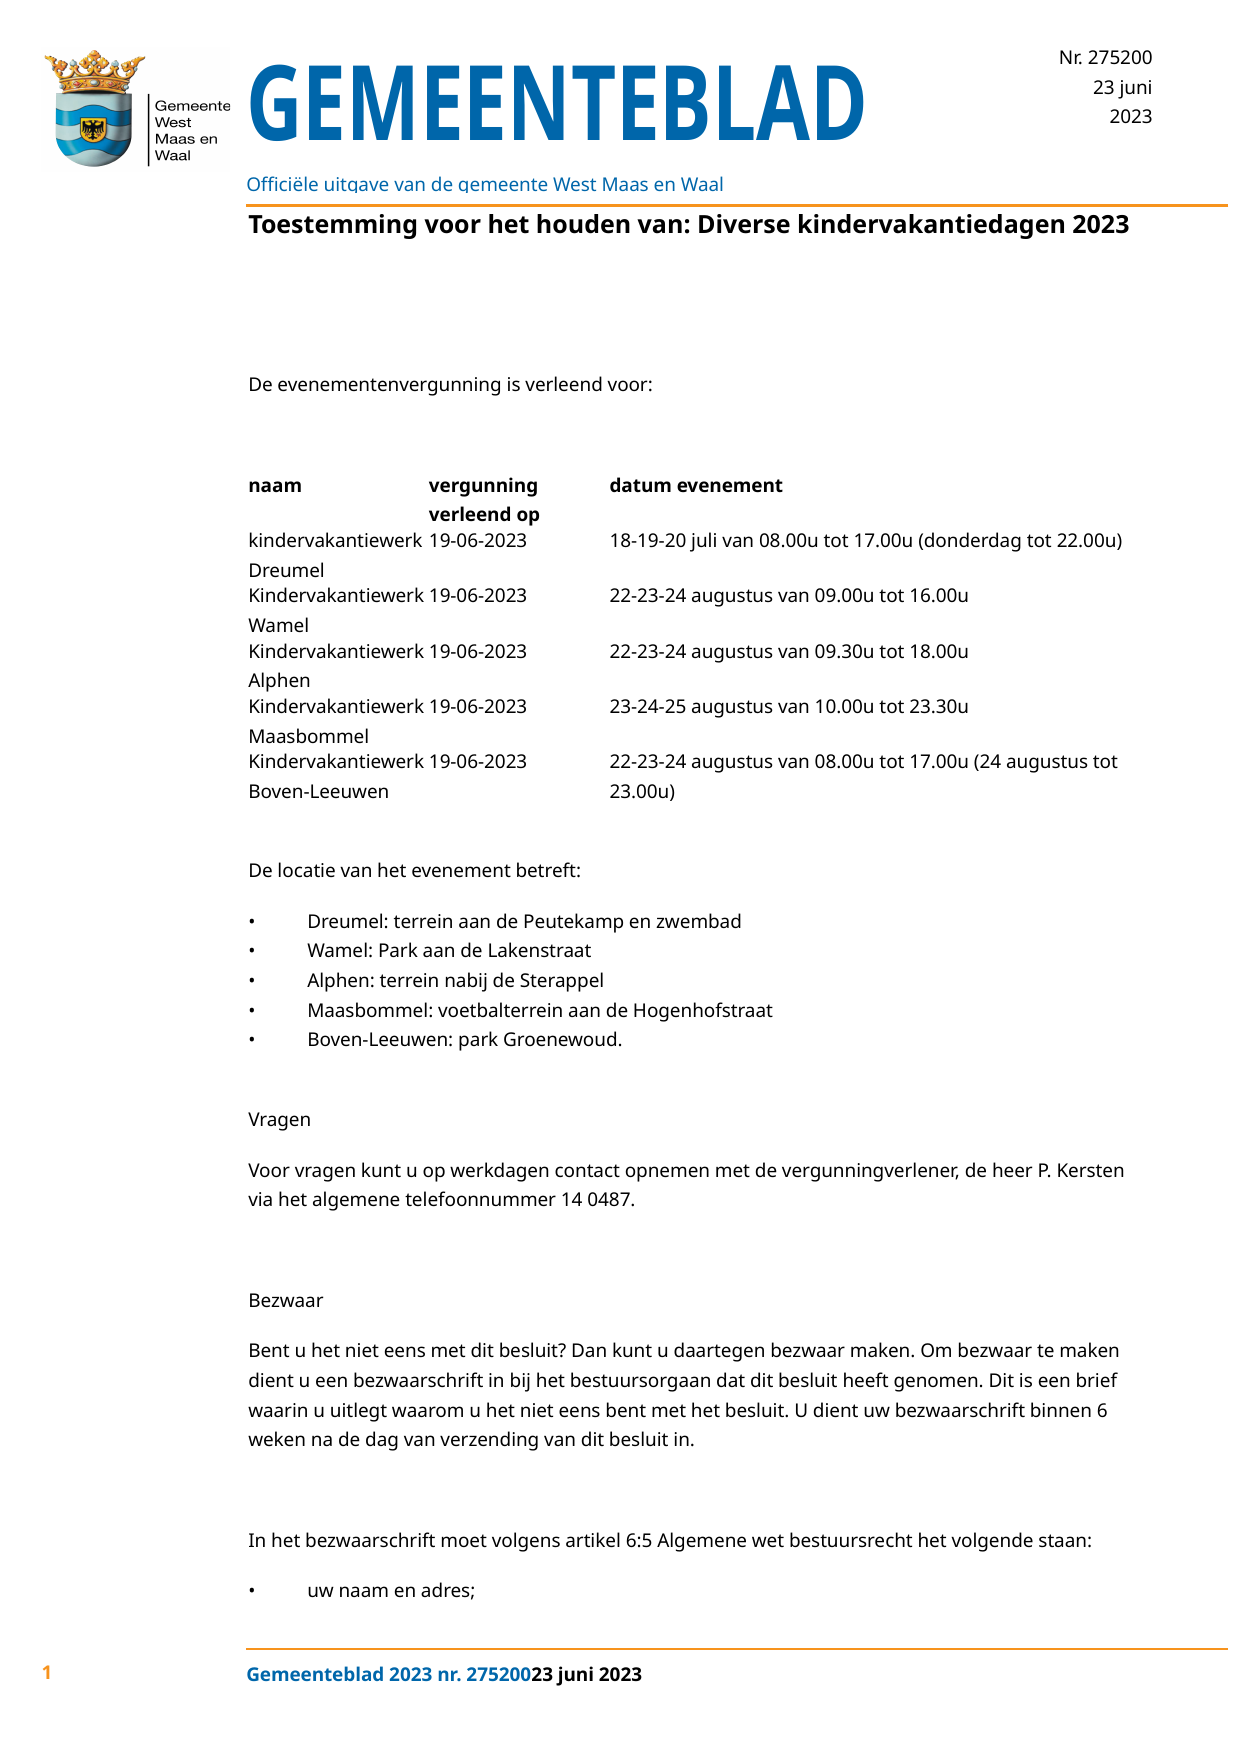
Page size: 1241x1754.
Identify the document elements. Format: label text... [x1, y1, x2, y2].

picture [41, 47, 231, 172]
table_header vergunning verleend op [429, 472, 609, 527]
table_cell 22-23-24 augustus van 09.00u tot 16.00u [609, 583, 1152, 638]
table_cell 22-23-24 augustus van 09.30u tot 18.00u [609, 638, 1152, 693]
table_cell Kindervakantiewerk Maasbommel [248, 693, 429, 749]
text Toestemming voor het houden van: Diverse kindervakantiedagen 2023 [248, 207, 1152, 241]
list uw naam en adres; [248, 1578, 1152, 1603]
list Maasbommel: voetbalterrein aan de Hogenhofstraat [248, 997, 1152, 1022]
table_cell Kindervakantiewerk Wamel [248, 583, 429, 638]
table_cell 23-24-25 augustus van 10.00u tot 23.30u [609, 693, 1152, 749]
table_header datum evenement [609, 472, 1152, 527]
table_cell 19-06-2023 [429, 749, 609, 804]
list Boven-Leeuwen: park Groenewoud. [248, 1026, 1152, 1052]
table_header naam [248, 472, 429, 527]
list Wamel: Park aan de Lakenstraat [248, 938, 1152, 963]
table_cell 18-19-20 juli van 08.00u tot 17.00u (donderdag tot 22.00u) [609, 528, 1152, 583]
text De evenementenvergunning is verleend voor: [248, 371, 1152, 397]
table_cell 22-23-24 augustus van 08.00u tot 17.00u (24 augustus tot 23.00u) [609, 749, 1152, 804]
text Bent u het niet eens met dit besluit? Dan kunt u daartegen bezwaar maken. Om bezwaar te maken dient u een bezwaarschrift in bij het bestuursorgaan dat dit besluit heeft genomen. Dit is een brief waarin u uitlegt waarom u het niet eens bent met het besluit. U dient uw bezwaarschrift binnen 6 weken na de dag van verzending van dit besluit in. [248, 1338, 1152, 1452]
list Dreumel: terrein aan de Peutekamp en zwembad [248, 908, 1152, 934]
table_cell 19-06-2023 [429, 583, 609, 638]
text Voor vragen kunt u op werkdagen contact opnemen met de vergunningverlener, de heer P. Kersten via het algemene telefoonnummer 14 0487. [248, 1157, 1152, 1212]
list Alphen: terrein nabij de Sterappel [248, 967, 1152, 993]
text Bezwaar [248, 1287, 1152, 1313]
table_cell Kindervakantiewerk Boven-Leeuwen [248, 749, 429, 804]
table_cell Kindervakantiewerk Alphen [248, 638, 429, 693]
table_cell 19-06-2023 [429, 638, 609, 693]
text De locatie van het evenement betreft: [248, 858, 1152, 883]
text Vragen [248, 1106, 1152, 1132]
table_cell 19-06-2023 [429, 693, 609, 749]
table_cell 19-06-2023 [429, 528, 609, 583]
text In het bezwaarschrift moet volgens artikel 6:5 Algemene wet bestuursrecht het volgende staan: [248, 1527, 1152, 1553]
table_cell kindervakantiewerk Dreumel [248, 528, 429, 583]
